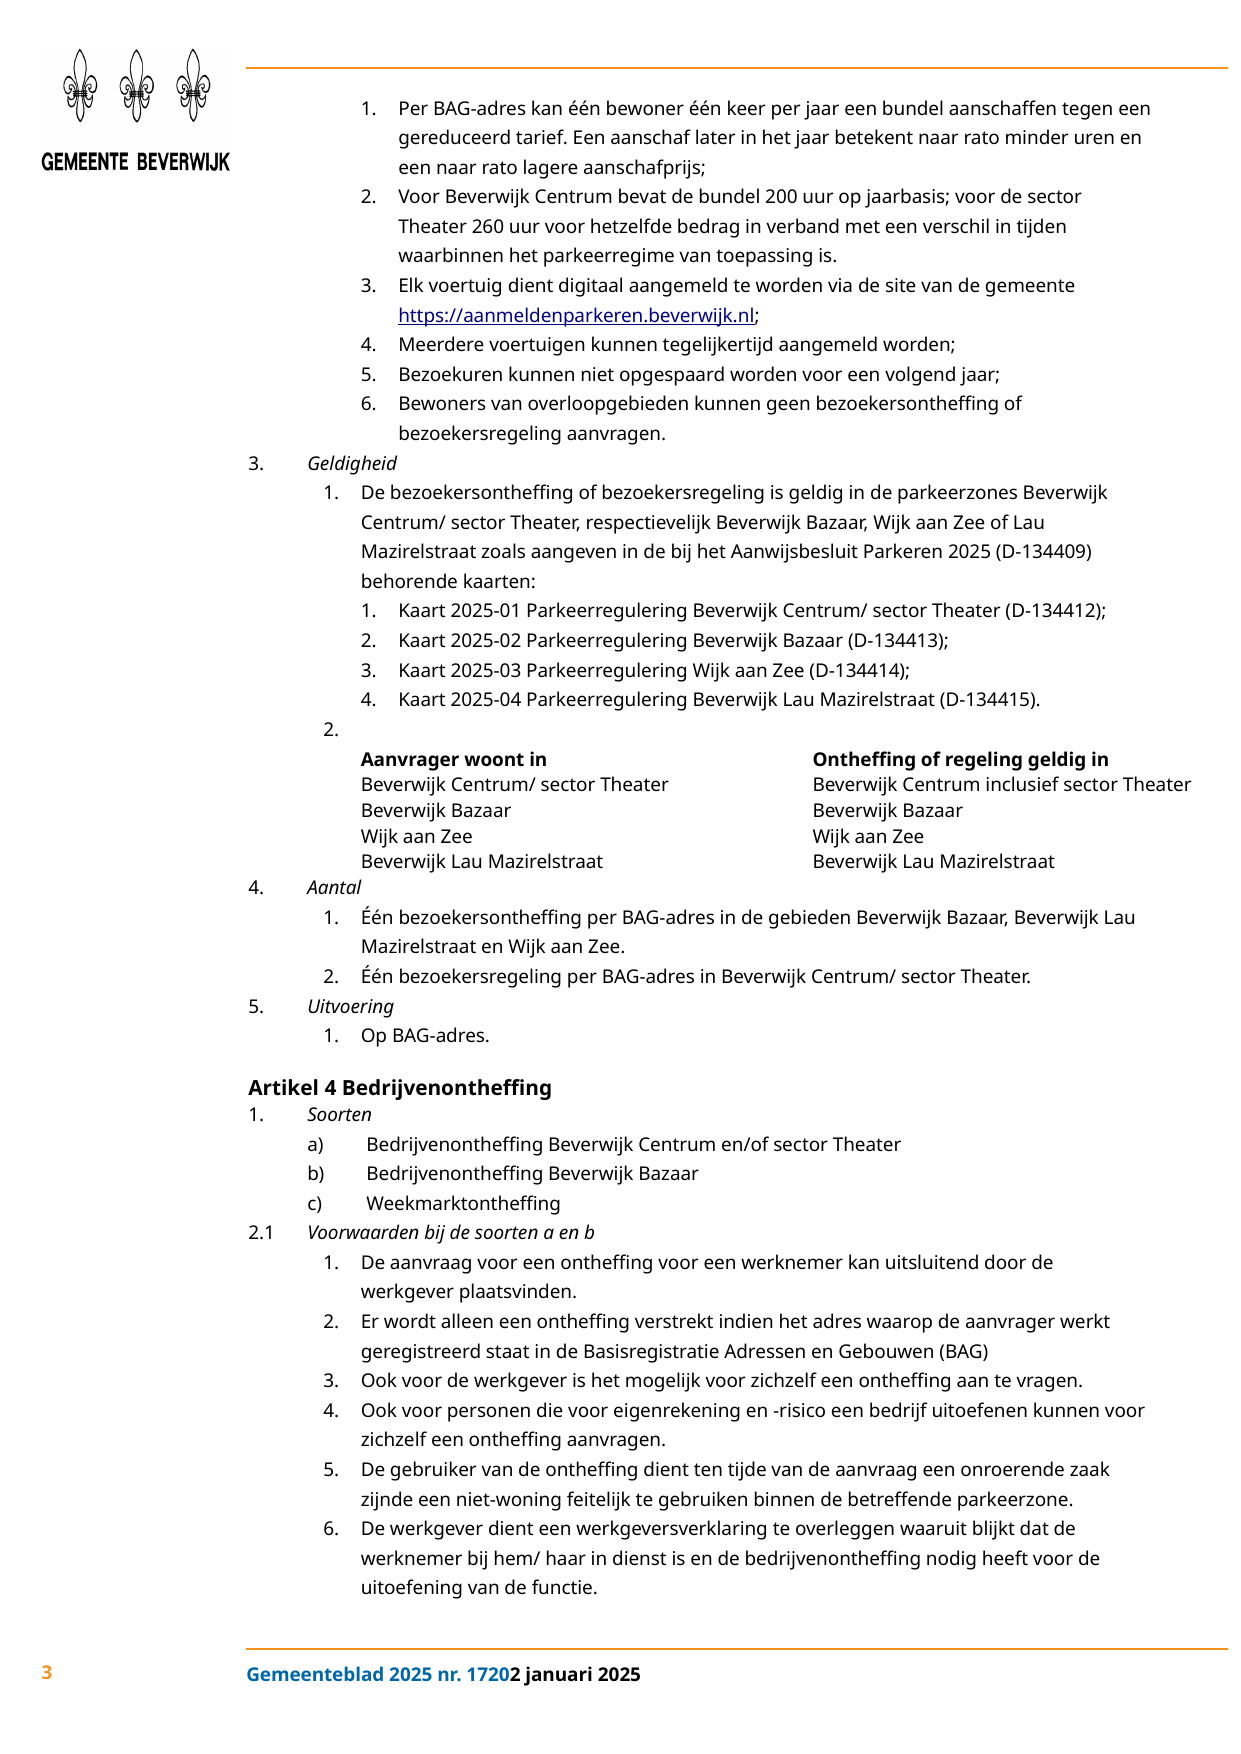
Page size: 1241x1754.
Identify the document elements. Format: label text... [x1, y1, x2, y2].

list Één bezoekersontheffing per BAG-adres in de gebieden Beverwijk Bazaar, Beverwijk Lau Mazirelstraat en Wijk aan Zee. [323, 904, 1152, 959]
table_cell Beverwijk Centrum/ sector Theater [361, 771, 812, 797]
list Per BAG-adres kan één bewoner één keer per jaar een bundel aanschaffen tegen een gereduceerd tarief. Een aanschaf later in het jaar betekent naar rato minder uren en een naar rato lagere aanschafprijs; [361, 95, 1152, 180]
table_cell Wijk aan Zee [361, 823, 812, 849]
list Op BAG-adres. [323, 1022, 1152, 1048]
text Artikel 4 Bedrijvenontheffing [248, 1073, 1152, 1101]
list Kaart 2025-04 Parkeerregulering Beverwijk Lau Mazirelstraat (D-134415). [361, 686, 1152, 712]
list Meerdere voertuigen kunnen tegelijkertijd aangemeld worden; [361, 331, 1152, 357]
list De bezoekersontheffing of bezoekersregeling is geldig in de parkeerzones Beverwijk Centrum/ sector Theater, respectievelijk Beverwijk Bazaar, Wijk aan Zee of Lau Mazirelstraat zoals aangeven in de bij het Aanwijsbesluit Parkeren 2025 (D-134409) behorende kaarten: [323, 479, 1152, 594]
list Bezoekuren kunnen niet opgespaard worden voor een volgend jaar; [361, 361, 1152, 387]
list Er wordt alleen een ontheffing verstrekt indien het adres waarop de aanvrager werkt geregistreerd staat in de Basisregistratie Adressen en Gebouwen (BAG) [323, 1308, 1152, 1364]
table_cell Beverwijk Bazaar [812, 797, 1240, 823]
list Bewoners van overloopgebieden kunnen geen bezoekersontheffing of bezoekersregeling aanvragen. [361, 391, 1152, 446]
list Voorwaarden bij de soorten a en b [248, 1219, 1152, 1245]
list Geldigheid [248, 450, 1152, 476]
list Kaart 2025-01 Parkeerregulering Beverwijk Centrum/ sector Theater (D-134412); [361, 598, 1152, 623]
list Soorten [248, 1101, 1152, 1127]
list De aanvraag voor een ontheffing voor een werknemer kan uitsluitend door de werkgever plaatsvinden. [323, 1249, 1152, 1304]
list Elk voertuig dient digitaal aangemeld te worden via de site van de gemeente https://aanmeldenparkeren.beverwijk.nl; [361, 272, 1152, 328]
list Weekmarktontheffing [307, 1190, 1152, 1216]
table_cell Beverwijk Lau Mazirelstraat [361, 849, 812, 874]
list Uitvoering [248, 993, 1152, 1018]
table_cell Beverwijk Bazaar [361, 797, 812, 823]
list De werkgever dient een werkgeversverklaring te overleggen waaruit blijkt dat de werknemer bij hem/ haar in dienst is en de bedrijvenontheffing nodig heeft voor de uitoefening van de functie. [323, 1515, 1152, 1600]
picture [41, 47, 231, 172]
list Kaart 2025-02 Parkeerregulering Beverwijk Bazaar (D-134413); [361, 627, 1152, 653]
list Bedrijvenontheffing Beverwijk Centrum en/of sector Theater [307, 1131, 1152, 1157]
table_cell Beverwijk Lau Mazirelstraat [812, 849, 1240, 874]
list Aantal [248, 874, 1152, 900]
list Ook voor de werkgever is het mogelijk voor zichzelf een ontheffing aan te vragen. [323, 1367, 1152, 1393]
list Voor Beverwijk Centrum bevat de bundel 200 uur op jaarbasis; voor de sector Theater 260 uur voor hetzelfde bedrag in verband met een verschil in tijden waarbinnen het parkeerregime van toepassing is. [361, 183, 1152, 268]
list Ook voor personen die voor eigenrekening en -risico een bedrijf uitoefenen kunnen voor zichzelf een ontheffing aanvragen. [323, 1397, 1152, 1452]
list Kaart 2025-03 Parkeerregulering Wijk aan Zee (D-134414); [361, 657, 1152, 683]
list De gebruiker van de ontheffing dient ten tijde van de aanvraag een onroerende zaak zijnde een niet-woning feitelijk te gebruiken binnen de betreffende parkeerzone. [323, 1456, 1152, 1512]
table_header Aanvrager woont in [361, 746, 812, 771]
list Één bezoekersregeling per BAG-adres in Beverwijk Centrum/ sector Theater. [323, 963, 1152, 989]
table_header Ontheffing of regeling geldig in [812, 746, 1240, 771]
list Bedrijvenontheffing Beverwijk Bazaar [307, 1160, 1152, 1186]
table_cell Beverwijk Centrum inclusief sector Theater [812, 771, 1240, 797]
table_cell Wijk aan Zee [812, 823, 1240, 849]
